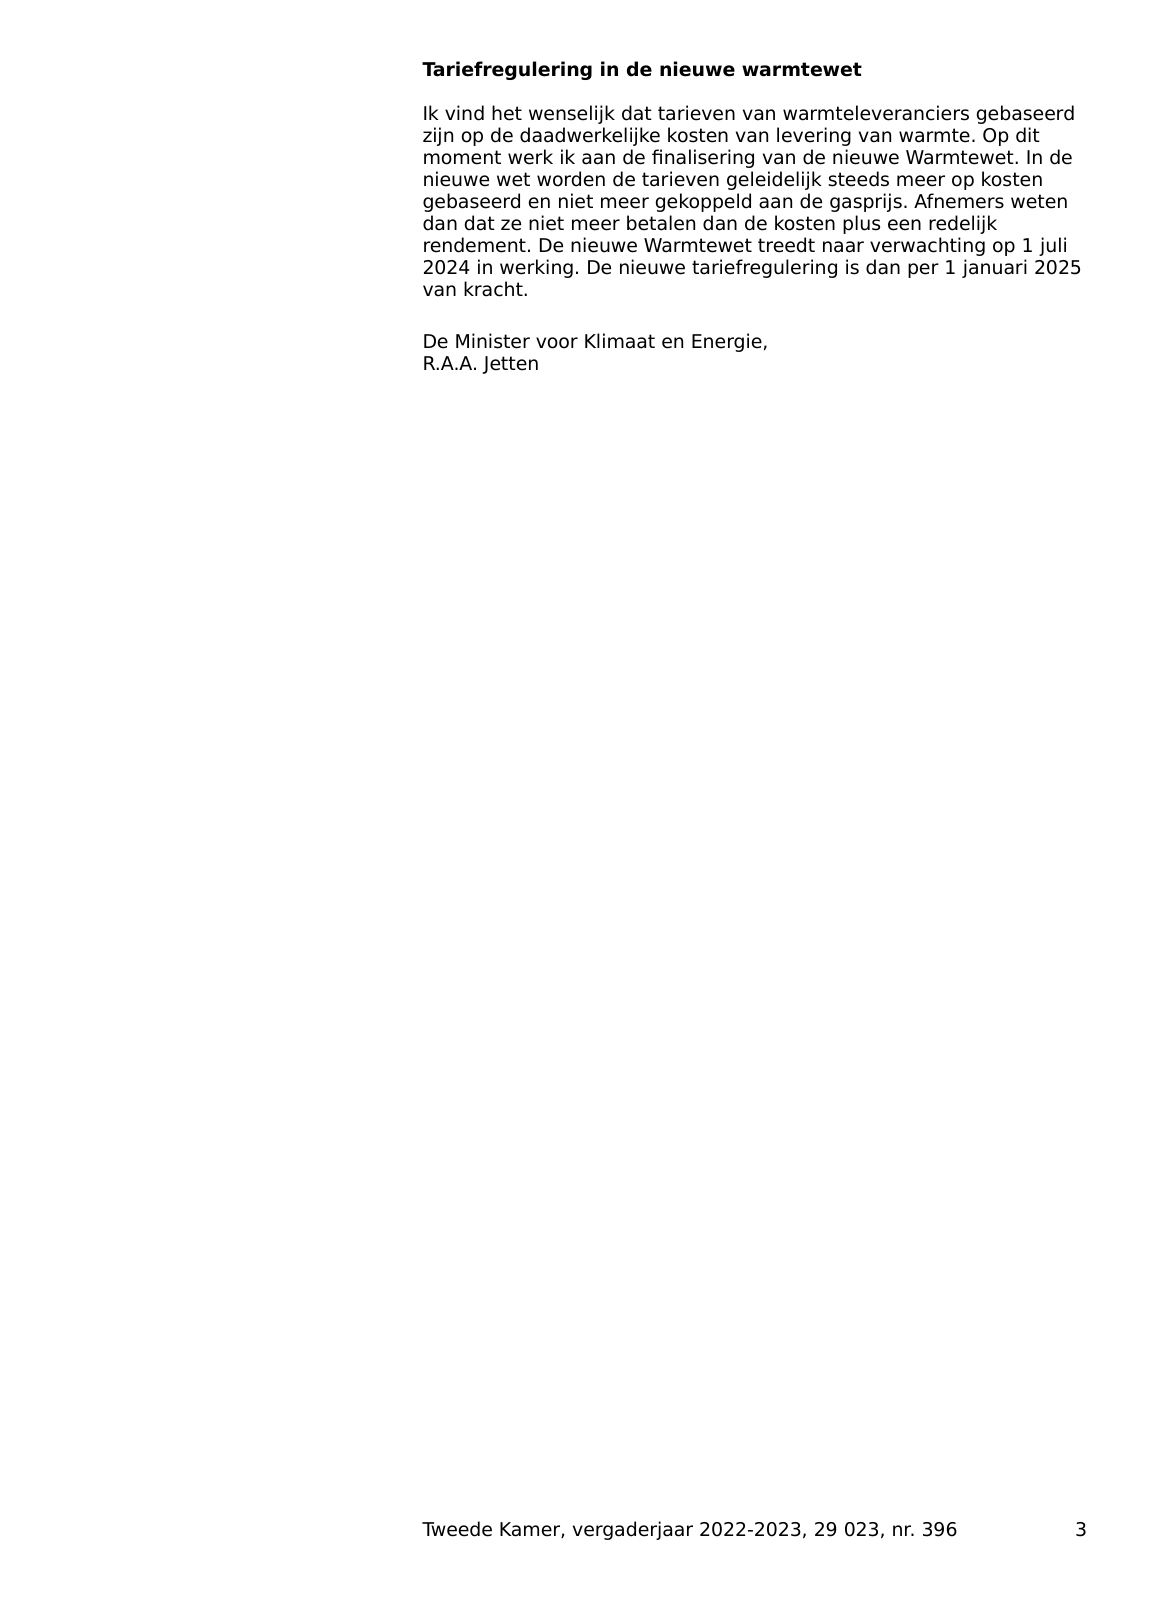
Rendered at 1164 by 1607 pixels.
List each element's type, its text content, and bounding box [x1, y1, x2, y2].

text De Minister voor Klimaat en Energie, R.A.A. Jetten [422, 331, 1087, 375]
subtitle Tariefregulering in de nieuwe warmtewet [422, 59, 1087, 81]
text Ik vind het wenselijk dat tarieven van warmteleveranciers gebaseerd zijn op de daadwerkelijke kosten van levering van warmte. Op dit moment werk ik aan de finalisering van de nieuwe Warmtewet. In de nieuwe wet worden de tarieven geleidelijk steeds meer op kosten gebaseerd en niet meer gekoppeld aan de gasprijs. Afnemers weten dan dat ze niet meer betalen dan de kosten plus een redelijk rendement. De nieuwe Warmtewet treedt naar verwachting op 1 juli 2024 in werking. De nieuwe tariefregulering is dan per 1 januari 2025 van kracht. [422, 103, 1087, 301]
